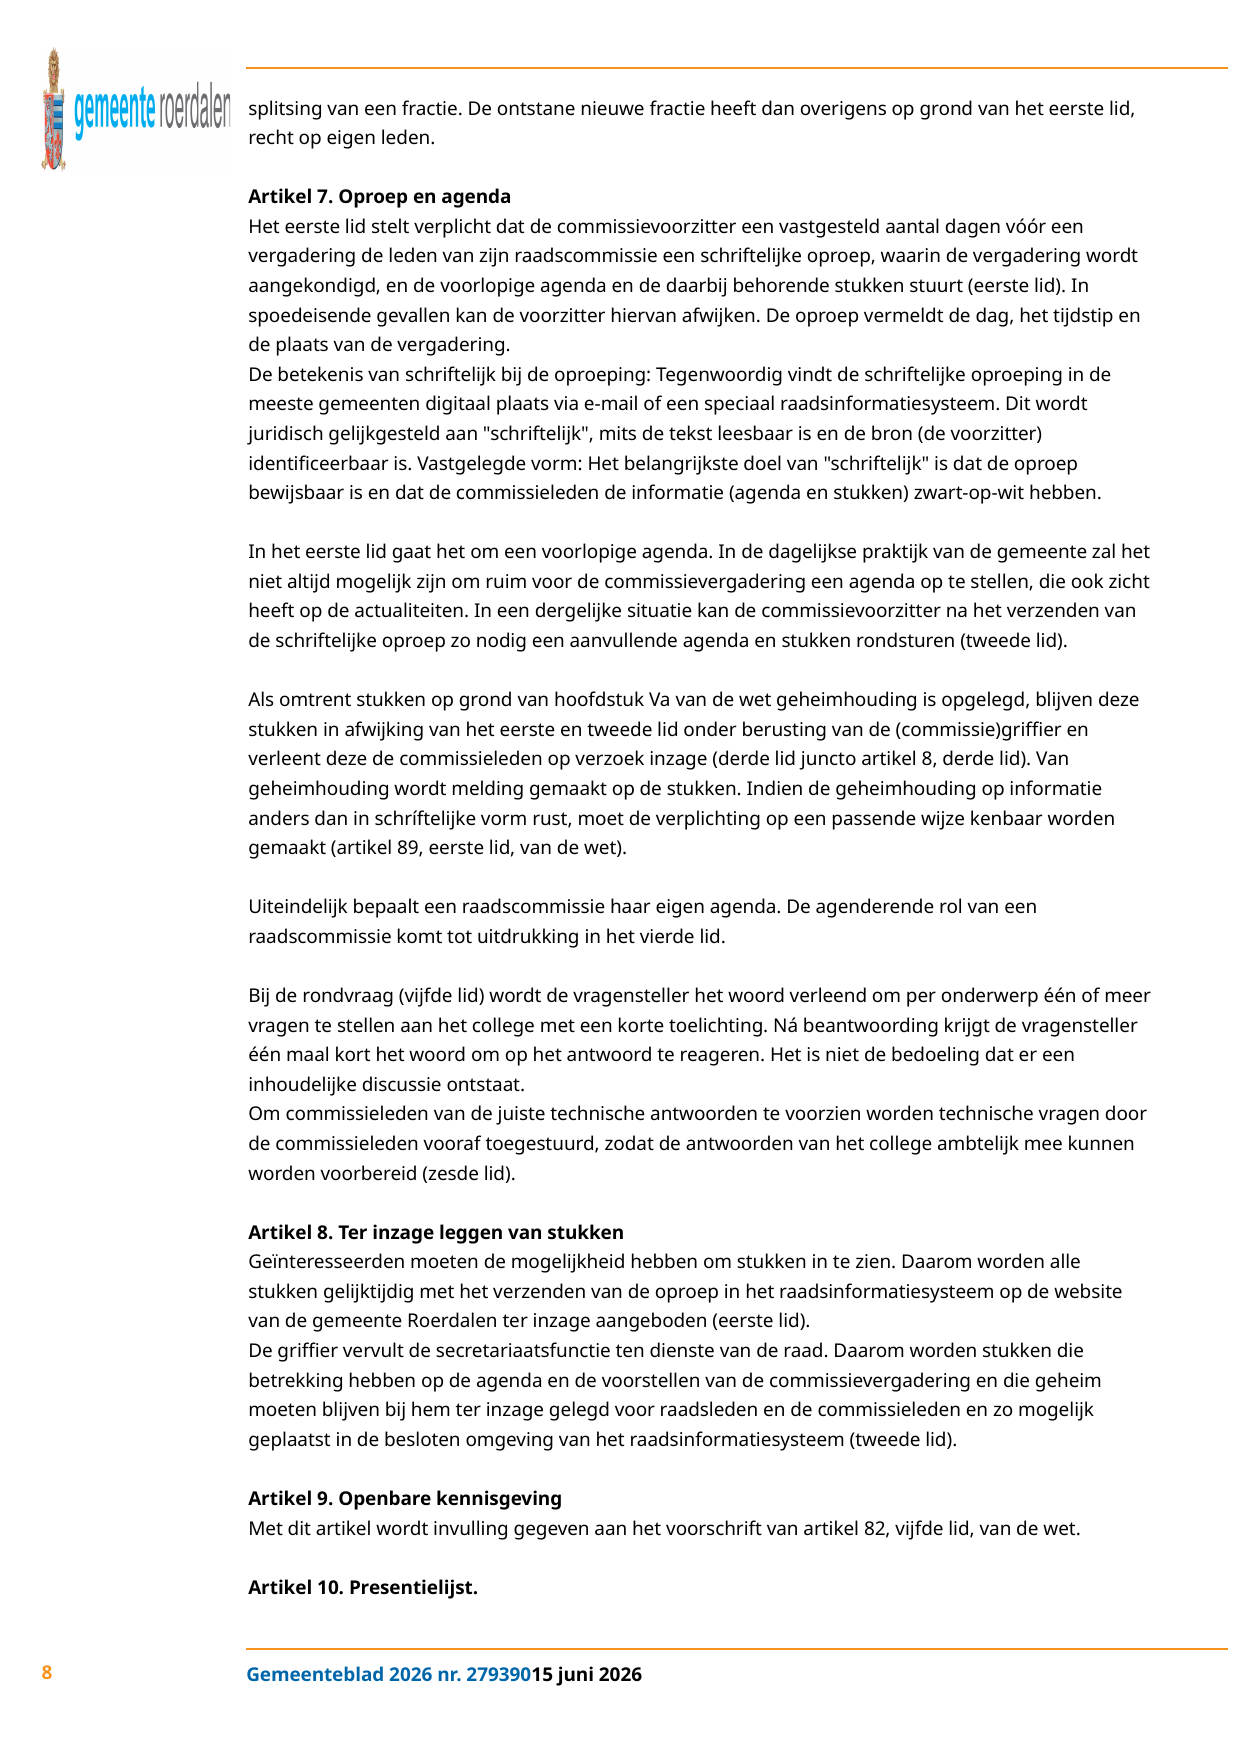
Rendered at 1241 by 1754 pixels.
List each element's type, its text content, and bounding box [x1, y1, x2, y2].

picture [41, 47, 231, 172]
text Artikel 9. Openbare kennisgeving [248, 1485, 1152, 1511]
text Bij de rondvraag (vijfde lid) wordt de vragensteller het woord verleend om per onderwerp één of meer vragen te stellen aan het college met een korte toelichting. Ná beantwoording krijgt de vragensteller één maal kort het woord om op het antwoord te reageren. Het is niet de bedoeling dat er een inhoudelijke discussie ontstaat. [248, 982, 1152, 1097]
text Om commissieleden van de juiste technische antwoorden te voorzien worden technische vragen door de commissieleden vooraf toegestuurd, zodat de antwoorden van het college ambtelijk mee kunnen worden voorbereid (zesde lid). [248, 1101, 1152, 1186]
text Artikel 7. Oproep en agenda [248, 183, 1152, 209]
text Artikel 8. Ter inzage leggen van stukken [248, 1219, 1152, 1245]
text Artikel 10. Presentielijst. [248, 1574, 1152, 1600]
text Uiteindelijk bepaalt een raadscommissie haar eigen agenda. De agenderende rol van een raadscommissie komt tot uitdrukking in het vierde lid. [248, 893, 1152, 949]
text Als omtrent stukken op grond van hoofdstuk Va van de wet geheimhouding is opgelegd, blijven deze stukken in afwijking van het eerste en tweede lid onder berusting van de (commissie)griffier en verleent deze de commissieleden op verzoek inzage (derde lid juncto artikel 8, derde lid). Van geheimhouding wordt melding gemaakt op de stukken. Indien de geheimhouding op informatie anders dan in schríftelijke vorm rust, moet de verplichting op een passende wijze kenbaar worden gemaakt (artikel 89, eerste lid, van de wet). [248, 686, 1152, 860]
text Het eerste lid stelt verplicht dat de commissievoorzitter een vastgesteld aantal dagen vóór een vergadering de leden van zijn raadscommissie een schriftelijke oproep, waarin de vergadering wordt aangekondigd, en de voorlopige agenda en de daarbij behorende stukken stuurt (eerste lid). In spoedeisende gevallen kan de voorzitter hiervan afwijken. De oproep vermeldt de dag, het tijdstip en de plaats van de vergadering. [248, 213, 1152, 357]
text Geïnteresseerden moeten de mogelijkheid hebben om stukken in te zien. Daarom worden alle stukken gelijktijdig met het verzenden van de oproep in het raadsinformatiesysteem op de website van de gemeente Roerdalen ter inzage aangeboden (eerste lid). [248, 1248, 1152, 1333]
text De betekenis van schriftelijk bij de oproeping: Tegenwoordig vindt de schriftelijke oproeping in de meeste gemeenten digitaal plaats via e-mail of een speciaal raadsinformatiesysteem. Dit wordt juridisch gelijkgesteld aan "schriftelijk", mits de tekst leesbaar is en de bron (de voorzitter) identificeerbaar is. Vastgelegde vorm: Het belangrijkste doel van "schriftelijk" is dat de oproep bewijsbaar is en dat de commissieleden de informatie (agenda en stukken) zwart-op-wit hebben. [248, 361, 1152, 505]
text De griffier vervult de secretariaatsfunctie ten dienste van de raad. Daarom worden stukken die betrekking hebben op de agenda en de voorstellen van de commissievergadering en die geheim moeten blijven bij hem ter inzage gelegd voor raadsleden en de commissieleden en zo mogelijk geplaatst in de besloten omgeving van het raadsinformatiesysteem (tweede lid). [248, 1337, 1152, 1452]
text Met dit artikel wordt invulling gegeven aan het voorschrift van artikel 82, vijfde lid, van de wet. [248, 1515, 1152, 1541]
text In het eerste lid gaat het om een voorlopige agenda. In de dagelijkse praktijk van de gemeente zal het niet altijd mogelijk zijn om ruim voor de commissievergadering een agenda op te stellen, die ook zicht heeft op de actualiteiten. In een dergelijke situatie kan de commissievoorzitter na het verzenden van de schriftelijke oproep zo nodig een aanvullende agenda en stukken rondsturen (tweede lid). [248, 538, 1152, 653]
text splitsing van een fractie. De ontstane nieuwe fractie heeft dan overigens op grond van het eerste lid, recht op eigen leden. [248, 95, 1152, 150]
